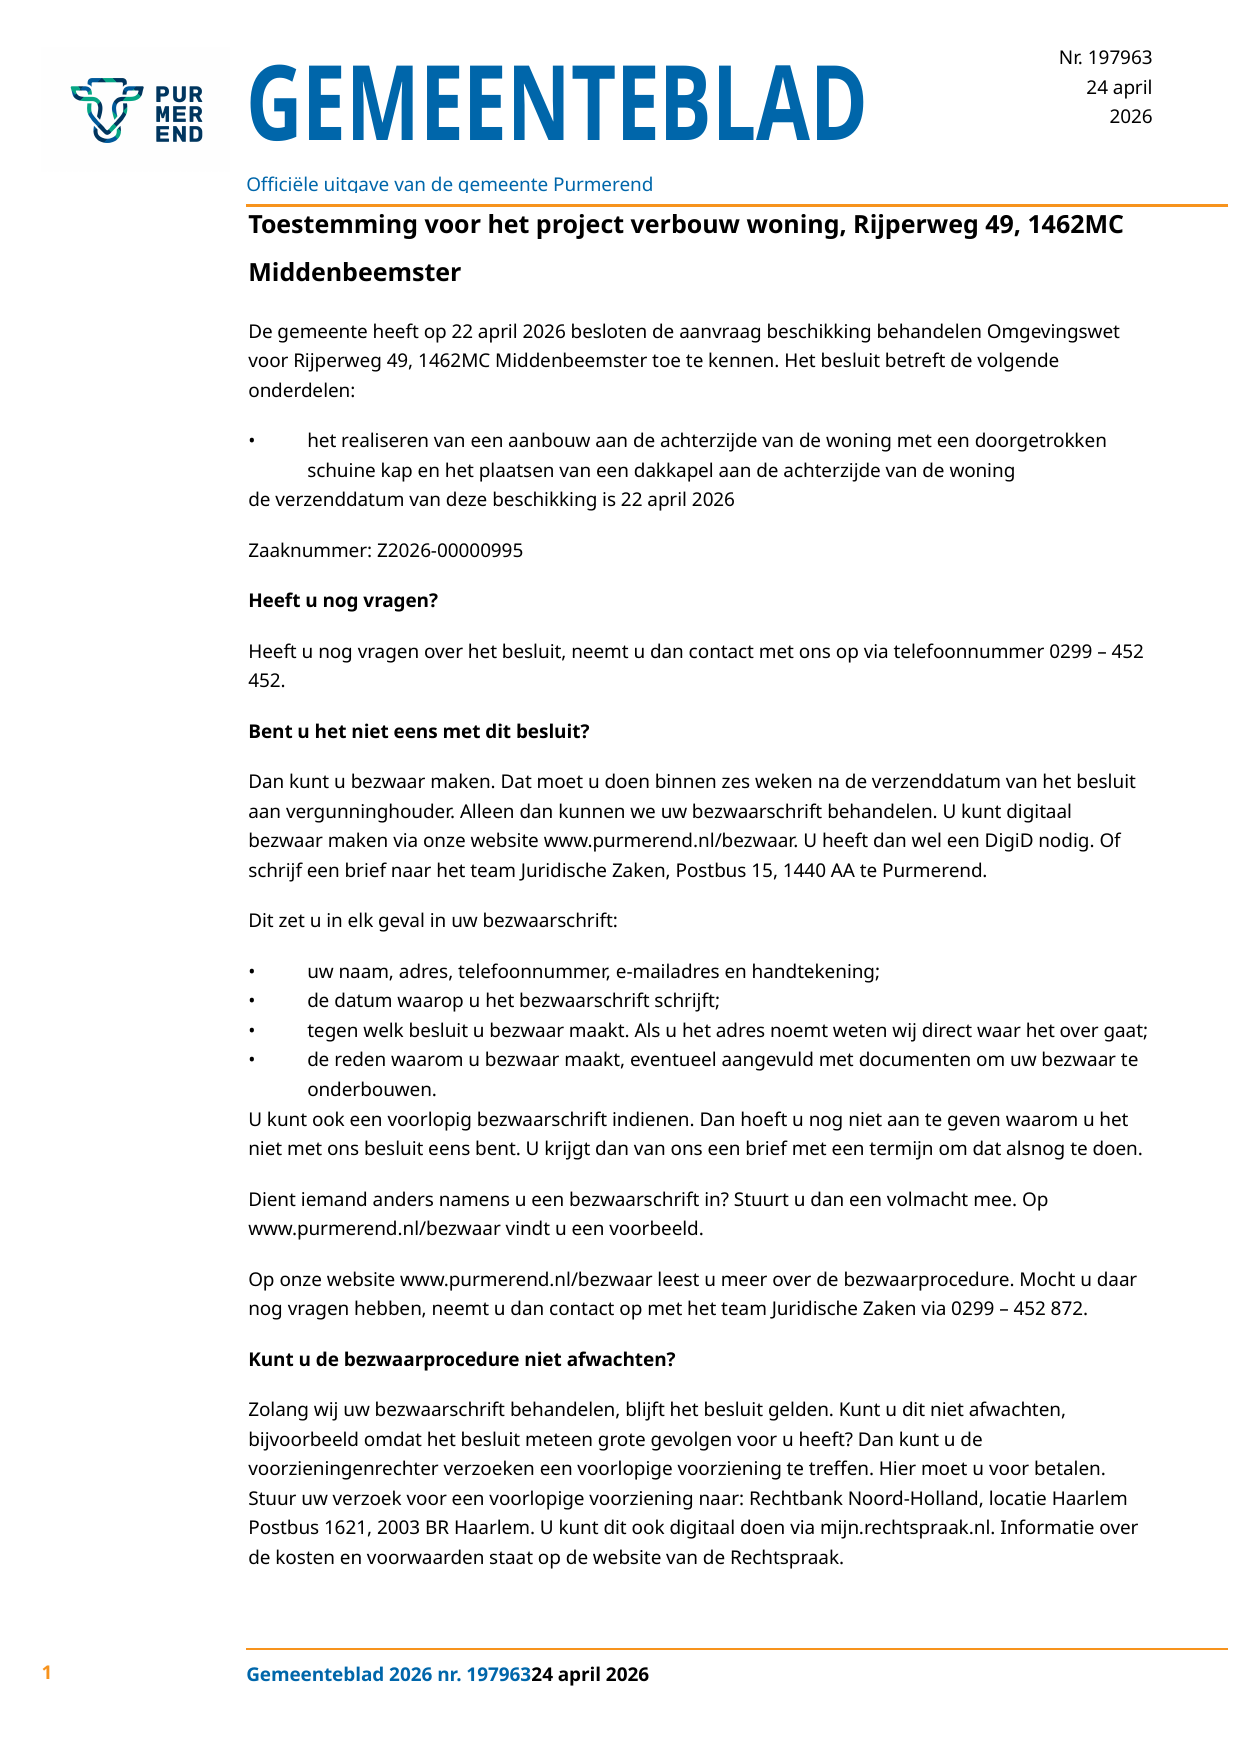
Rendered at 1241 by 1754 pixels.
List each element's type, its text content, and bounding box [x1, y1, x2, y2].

text de verzenddatum van deze beschikking is 22 april 2026 [248, 487, 1152, 512]
text Dit zet u in elk geval in uw bezwaarschrift: [248, 907, 1152, 933]
text U kunt ook een voorlopig bezwaarschrift indienen. Dan hoeft u nog niet aan te geven waarom u het niet met ons besluit eens bent. U krijgt dan van ons een brief met een termijn om dat alsnog te doen. [248, 1106, 1152, 1161]
list de datum waarop u het bezwaarschrift schrijft; [248, 987, 1152, 1013]
text Op onze website www.purmerend.nl/bezwaar leest u meer over de bezwaarprocedure. Mocht u daar nog vragen hebben, neemt u dan contact op met het team Juridische Zaken via 0299 – 452 872. [248, 1266, 1152, 1321]
text Kunt u de bezwaarprocedure niet afwachten? [248, 1346, 1152, 1372]
text Zolang wij uw bezwaarschrift behandelen, blijft het besluit gelden. Kunt u dit niet afwachten, bijvoorbeeld omdat het besluit meteen grote gevolgen voor u heeft? Dan kunt u de voorzieningenrechter verzoeken een voorlopige voorziening te treffen. Hier moet u voor betalen. Stuur uw verzoek voor een voorlopige voorziening naar: Rechtbank Noord-Holland, locatie Haarlem Postbus 1621, 2003 BR Haarlem. U kunt dit ook digitaal doen via mijn.rechtspraak.nl. Informatie over de kosten en voorwaarden staat op de website van de Rechtspraak. [248, 1396, 1152, 1570]
list tegen welk besluit u bezwaar maakt. Als u het adres noemt weten wij direct waar het over gaat; [248, 1017, 1152, 1043]
text Bent u het niet eens met dit besluit? [248, 718, 1152, 744]
text Heeft u nog vragen? [248, 587, 1152, 613]
text De gemeente heeft op 22 april 2026 besloten de aanvraag beschikking behandelen Omgevingswet voor Rijperweg 49, 1462MC Middenbeemster toe te kennen. Het besluit betreft de volgende onderdelen: [248, 318, 1152, 403]
text Zaaknummer: Z2026-00000995 [248, 537, 1152, 563]
list uw naam, adres, telefoonnummer, e-mailadres en handtekening; [248, 958, 1152, 984]
text Heeft u nog vragen over het besluit, neemt u dan contact met ons op via telefoonnummer 0299 – 452 452. [248, 638, 1152, 693]
picture [41, 47, 231, 172]
list de reden waarom u bezwaar maakt, eventueel aangevuld met documenten om uw bezwaar te onderbouwen. [248, 1047, 1152, 1102]
text Dient iemand anders namens u een bezwaarschrift in? Stuurt u dan een volmacht mee. Op www.purmerend.nl/bezwaar vindt u een voorbeeld. [248, 1186, 1152, 1241]
list het realiseren van een aanbouw aan de achterzijde van de woning met een doorgetrokken schuine kap en het plaatsen van een dakkapel aan de achterzijde van de woning [248, 427, 1152, 483]
text Dan kunt u bezwaar maken. Dat moet u doen binnen zes weken na de verzenddatum van het besluit aan vergunninghouder. Alleen dan kunnen we uw bezwaarschrift behandelen. U kunt digitaal bezwaar maken via onze website www.purmerend.nl/bezwaar. U heeft dan wel een DigiD nodig. Of schrijf een brief naar het team Juridische Zaken, Postbus 15, 1440 AA te Purmerend. [248, 768, 1152, 883]
text Toestemming voor het project verbouw woning, Rijperweg 49, 1462MC Middenbeemster [248, 207, 1152, 288]
